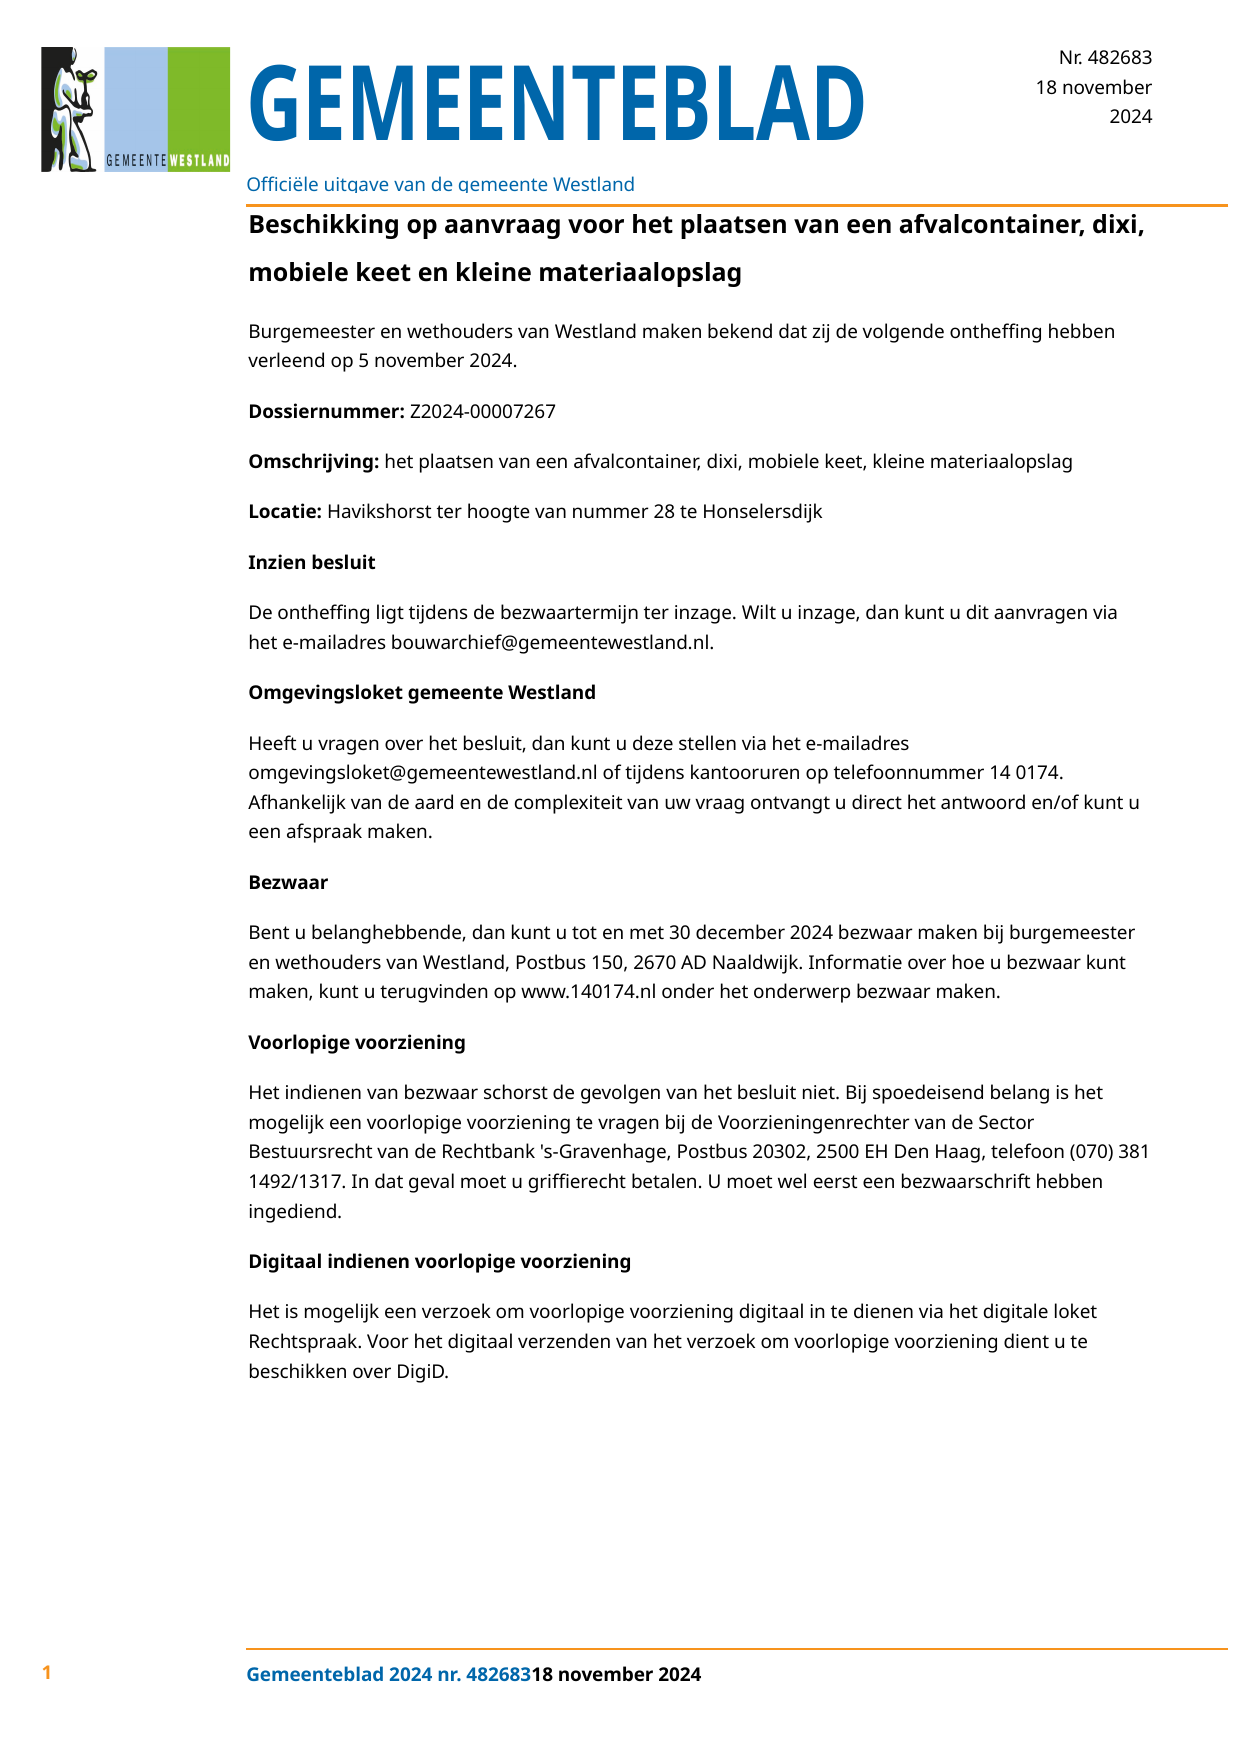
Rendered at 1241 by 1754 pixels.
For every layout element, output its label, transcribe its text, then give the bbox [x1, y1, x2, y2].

text Voorlopige voorziening [248, 1029, 1152, 1055]
text Inzien besluit [248, 549, 1152, 575]
text Burgemeester en wethouders van Westland maken bekend dat zij de volgende ontheffing hebben verleend op 5 november 2024. [248, 318, 1152, 373]
text Heeft u vragen over het besluit, dan kunt u deze stellen via het e-mailadres omgevingsloket@gemeentewestland.nl of tijdens kantooruren op telefoonnummer 14 0174. Afhankelijk van de aard en de complexiteit van uw vraag ontvangt u direct het antwoord en/of kunt u een afspraak maken. [248, 730, 1152, 844]
picture [41, 47, 231, 172]
text Het indienen van bezwaar schorst de gevolgen van het besluit niet. Bij spoedeisend belang is het mogelijk een voorlopige voorziening te vragen bij de Voorzieningenrechter van de Sector Bestuursrecht van de Rechtbank 's-Gravenhage, Postbus 20302, 2500 EH Den Haag, telefoon (070) 381 1492/1317. In dat geval moet u griffierecht betalen. U moet wel eerst een bezwaarschrift hebben ingediend. [248, 1079, 1152, 1224]
text Bent u belanghebbende, dan kunt u tot en met 30 december 2024 bezwaar maken bij burgemeester en wethouders van Westland, Postbus 150, 2670 AD Naaldwijk. Informatie over hoe u bezwaar kunt maken, kunt u terugvinden op www.140174.nl onder het onderwerp bezwaar maken. [248, 919, 1152, 1004]
text De ontheffing ligt tijdens de bezwaartermijn ter inzage. Wilt u inzage, dan kunt u dit aanvragen via het e-mailadres bouwarchief@gemeentewestland.nl. [248, 599, 1152, 655]
text Het is mogelijk een verzoek om voorlopige voorziening digitaal in te dienen via het digitale loket Rechtspraak. Voor het digitaal verzenden van het verzoek om voorlopige voorziening dient u te beschikken over DigiD. [248, 1299, 1152, 1384]
text Dossiernummer: Z2024-00007267 [248, 398, 1152, 424]
text Digitaal indienen voorlopige voorziening [248, 1248, 1152, 1274]
text Locatie: Havikshorst ter hoogte van nummer 28 te Honselersdijk [248, 499, 1152, 524]
text Omschrijving: het plaatsen van een afvalcontainer, dixi, mobiele keet, kleine materiaalopslag [248, 448, 1152, 474]
text Bezwaar [248, 869, 1152, 895]
text Beschikking op aanvraag voor het plaatsen van een afvalcontainer, dixi, mobiele keet en kleine materiaalopslag [248, 207, 1152, 288]
text Omgevingsloket gemeente Westland [248, 679, 1152, 705]
